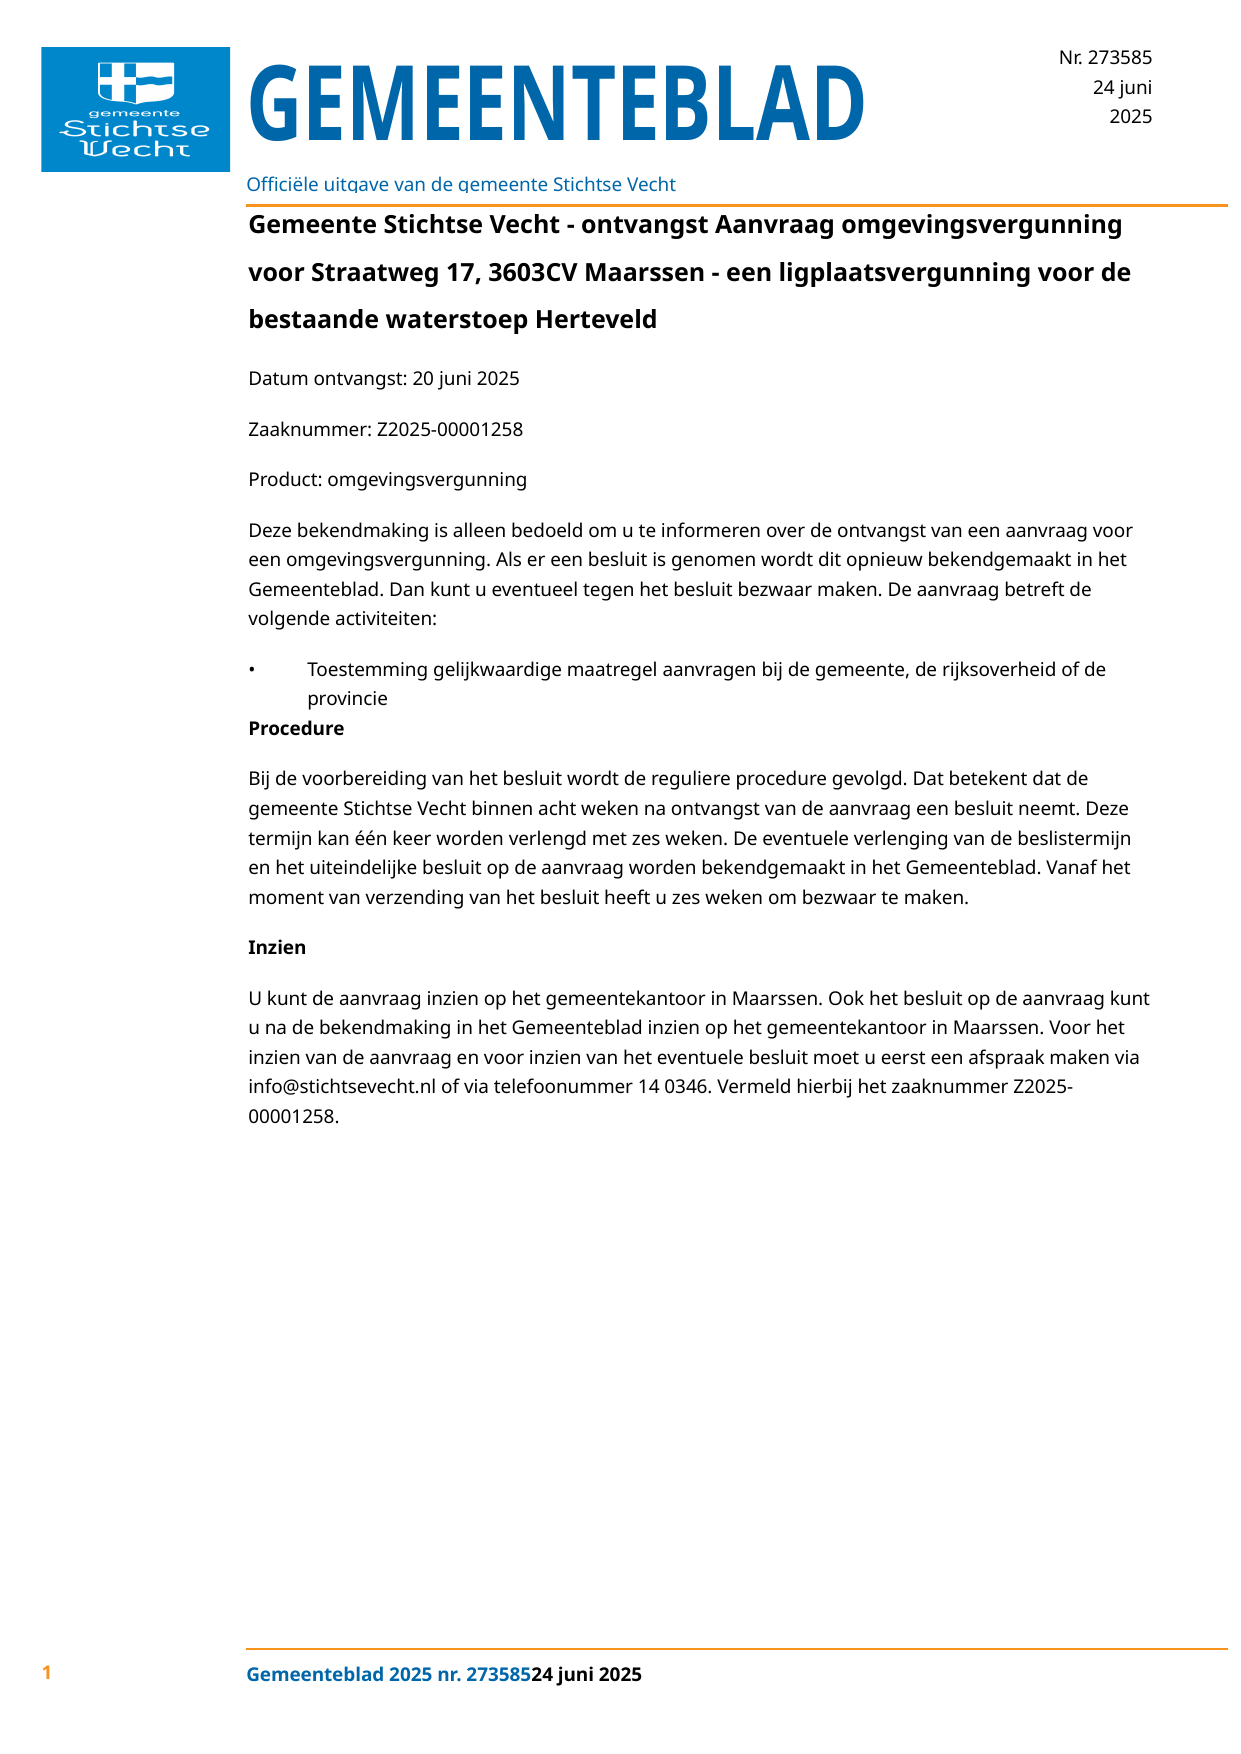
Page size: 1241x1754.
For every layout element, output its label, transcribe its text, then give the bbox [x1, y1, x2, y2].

text Zaaknummer: Z2025-00001258 [248, 416, 1152, 442]
text U kunt de aanvraag inzien op het gemeentekantoor in Maarssen. Ook het besluit op de aanvraag kunt u na de bekendmaking in het Gemeenteblad inzien op het gemeentekantoor in Maarssen. Voor het inzien van de aanvraag en voor inzien van het eventuele besluit moet u eerst een afspraak maken via info@stichtsevecht.nl of via telefoonummer 14 0346. Vermeld hierbij het zaaknummer Z2025-00001258. [248, 985, 1152, 1129]
picture [99, 63, 135, 101]
text Deze bekendmaking is alleen bedoeld om u te informeren over de ontvangst van een aanvraag voor een omgevingsvergunning. Als er een besluit is genomen wordt dit opnieuw bekendgemaakt in het Gemeenteblad. Dan kunt u eventueel tegen het besluit bezwaar maken. De aanvraag betreft de volgende activiteiten: [248, 517, 1152, 631]
text Inzien [248, 934, 1152, 960]
text Bij de voorbereiding van het besluit wordt de reguliere procedure gevolgd. Dat betekent dat de gemeente Stichtse Vecht binnen acht weken na ontvangst van de aanvraag een besluit neemt. Deze termijn kan één keer worden verlengd met zes weken. De eventuele verlenging van de beslistermijn en het uiteindelijke besluit op de aanvraag worden bekendgemaakt in het Gemeenteblad. Vanaf het moment van verzending van het besluit heeft u zes weken om bezwaar te maken. [248, 766, 1152, 909]
picture [137, 63, 174, 103]
text Gemeente Stichtse Vecht - ontvangst Aanvraag omgevingsvergunning voor Straatweg 17, 3603CV Maarssen - een ligplaatsvergunning voor de bestaande waterstoep Herteveld [248, 207, 1152, 336]
list Toestemming gelijkwaardige maatregel aanvragen bij de gemeente, de rijksoverheid of de provincie [248, 656, 1152, 711]
text Procedure [248, 715, 1152, 741]
text Product: omgevingsvergunning [248, 466, 1152, 492]
text Datum ontvangst: 20 juni 2025 [248, 366, 1152, 391]
